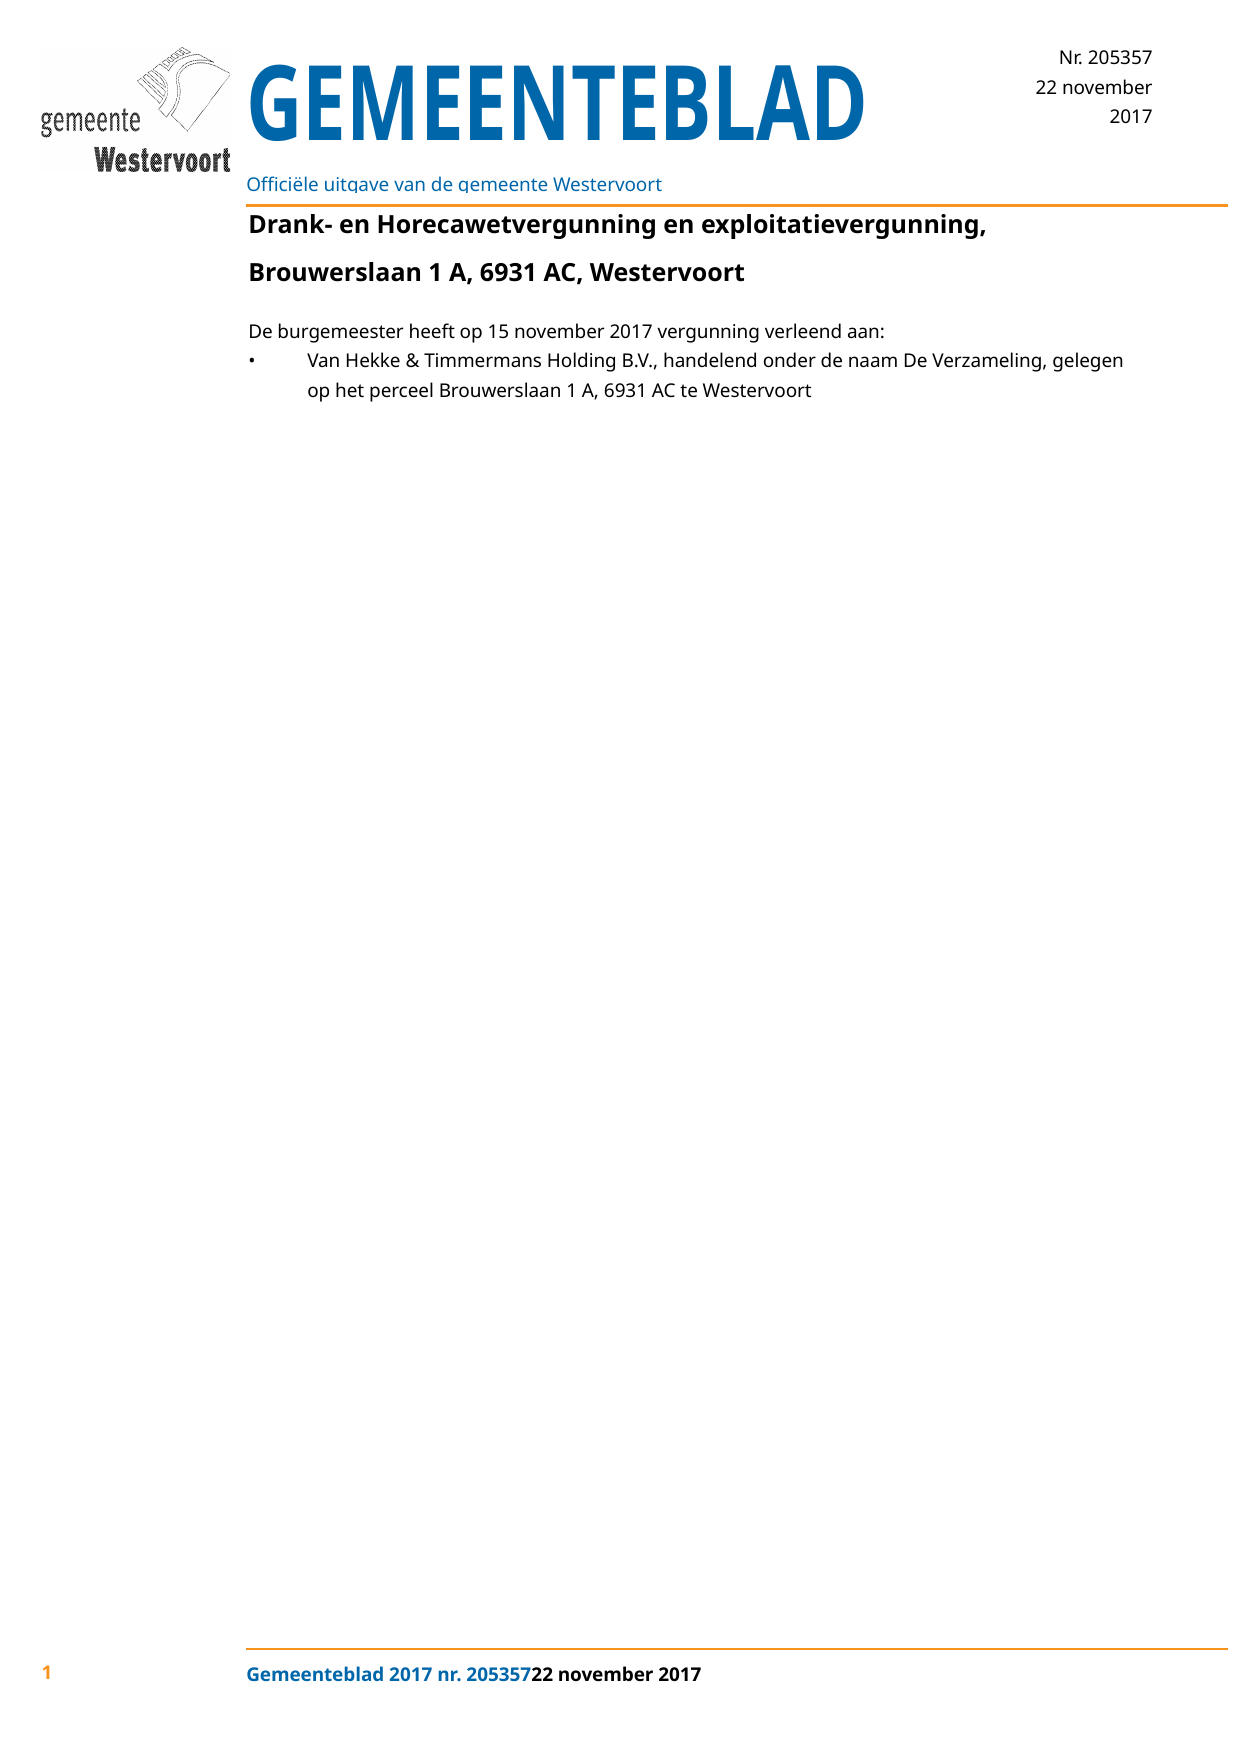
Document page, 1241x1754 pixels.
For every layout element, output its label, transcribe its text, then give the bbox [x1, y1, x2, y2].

text Drank- en Horecawetvergunning en exploitatievergunning, Brouwerslaan 1 A, 6931 AC, Westervoort [248, 207, 1152, 288]
text De burgemeester heeft op 15 november 2017 vergunning verleend aan: [248, 318, 1152, 344]
list Van Hekke & Timmermans Holding B.V., handelend onder de naam De Verzameling, gelegen op het perceel Brouwerslaan 1 A, 6931 AC te Westervoort [248, 347, 1152, 403]
picture [41, 47, 231, 172]
